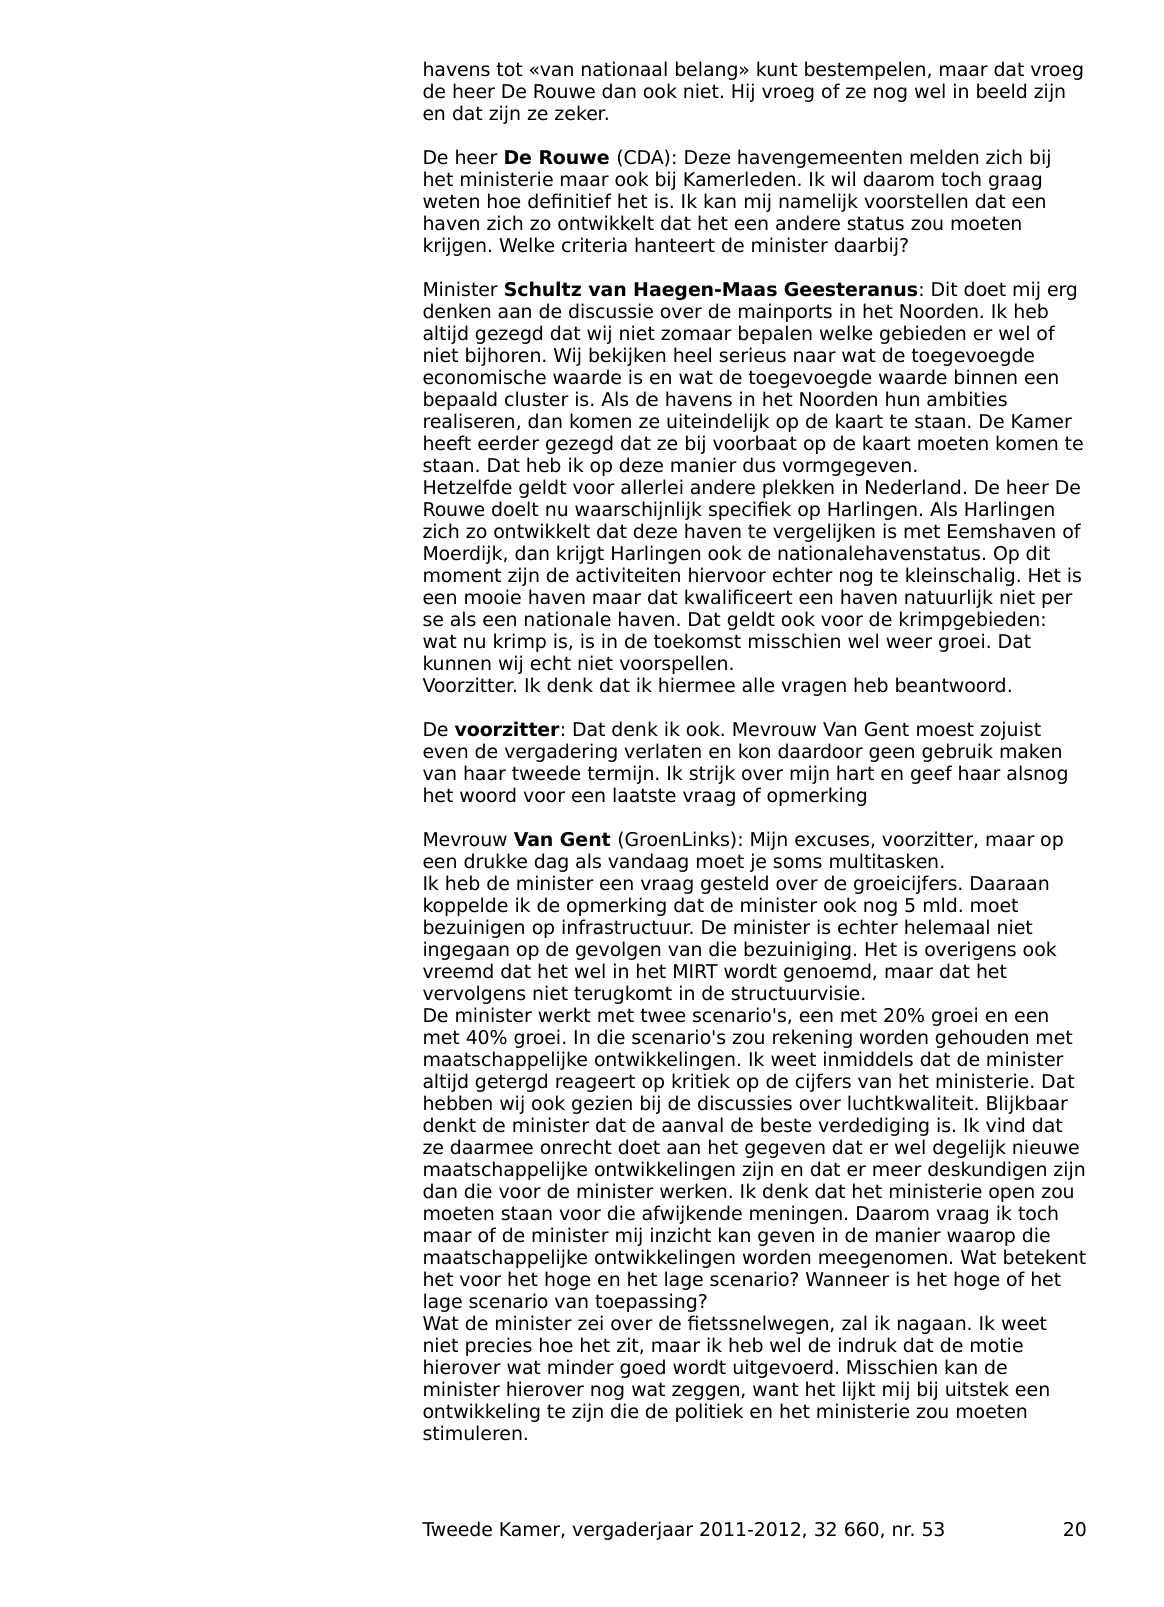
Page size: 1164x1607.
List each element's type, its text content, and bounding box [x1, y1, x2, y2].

text De heer De Rouwe (CDA): Deze havengemeenten melden zich bij het ministerie maar ook bij Kamerleden. Ik wil daarom toch graag weten hoe definitief het is. Ik kan mij namelijk voorstellen dat een haven zich zo ontwikkelt dat het een andere status zou moeten krijgen. Welke criteria hanteert de minister daarbij? [422, 147, 1087, 257]
text Wat de minister zei over de fietssnelwegen, zal ik nagaan. Ik weet niet precies hoe het zit, maar ik heb wel de indruk dat de motie hierover wat minder goed wordt uitgevoerd. Misschien kan de minister hierover nog wat zeggen, want het lijkt mij bij uitstek een ontwikkeling te zijn die de politiek en het ministerie zou moeten stimuleren. [422, 1313, 1087, 1444]
text Hetzelfde geldt voor allerlei andere plekken in Nederland. De heer De Rouwe doelt nu waarschijnlijk specifiek op Harlingen. Als Harlingen zich zo ontwikkelt dat deze haven te vergelijken is met Eemshaven of Moerdijk, dan krijgt Harlingen ook de nationalehavenstatus. Op dit moment zijn de activiteiten hiervoor echter nog te kleinschalig. Het is een mooie haven maar dat kwalificeert een haven natuurlijk niet per se als een nationale haven. Dat geldt ook voor de krimpgebieden: wat nu krimp is, is in de toekomst misschien wel weer groei. Dat kunnen wij echt niet voorspellen. [422, 477, 1087, 675]
text Minister Schultz van Haegen-Maas Geesteranus: Dit doet mij erg denken aan de discussie over de mainports in het Noorden. Ik heb altijd gezegd dat wij niet zomaar bepalen welke gebieden er wel of niet bijhoren. Wij bekijken heel serieus naar wat de toegevoegde economische waarde is en wat de toegevoegde waarde binnen een bepaald cluster is. Als de havens in het Noorden hun ambities realiseren, dan komen ze uiteindelijk op de kaart te staan. De Kamer heeft eerder gezegd dat ze bij voorbaat op de kaart moeten komen te staan. Dat heb ik op deze manier dus vormgegeven. [422, 279, 1087, 477]
text havens tot «van nationaal belang» kunt bestempelen, maar dat vroeg de heer De Rouwe dan ook niet. Hij vroeg of ze nog wel in beeld zijn en dat zijn ze zeker. [422, 59, 1087, 125]
text Ik heb de minister een vraag gesteld over de groeicijfers. Daaraan koppelde ik de opmerking dat de minister ook nog 5 mld. moet bezuinigen op infrastructuur. De minister is echter helemaal niet ingegaan op de gevolgen van die bezuiniging. Het is overigens ook vreemd dat het wel in het MIRT wordt genoemd, maar dat het vervolgens niet terugkomt in de structuurvisie. [422, 873, 1087, 1005]
text Mevrouw Van Gent (GroenLinks): Mijn excuses, voorzitter, maar op een drukke dag als vandaag moet je soms multitasken. [422, 829, 1087, 873]
text De minister werkt met twee scenario's, een met 20% groei en een met 40% groei. In die scenario's zou rekening worden gehouden met maatschappelijke ontwikkelingen. Ik weet inmiddels dat de minister altijd getergd reageert op kritiek op de cijfers van het ministerie. Dat hebben wij ook gezien bij de discussies over luchtkwaliteit. Blijkbaar denkt de minister dat de aanval de beste verdediging is. Ik vind dat ze daarmee onrecht doet aan het gegeven dat er wel degelijk nieuwe maatschappelijke ontwikkelingen zijn en dat er meer deskundigen zijn dan die voor de minister werken. Ik denk dat het ministerie open zou moeten staan voor die afwijkende meningen. Daarom vraag ik toch maar of de minister mij inzicht kan geven in de manier waarop die maatschappelijke ontwikkelingen worden meegenomen. Wat betekent het voor het hoge en het lage scenario? Wanneer is het hoge of het lage scenario van toepassing? [422, 1005, 1087, 1313]
text Voorzitter. Ik denk dat ik hiermee alle vragen heb beantwoord. [422, 675, 1087, 697]
text De voorzitter: Dat denk ik ook. Mevrouw Van Gent moest zojuist even de vergadering verlaten en kon daardoor geen gebruik maken van haar tweede termijn. Ik strijk over mijn hart en geef haar alsnog het woord voor een laatste vraag of opmerking [422, 719, 1087, 807]
